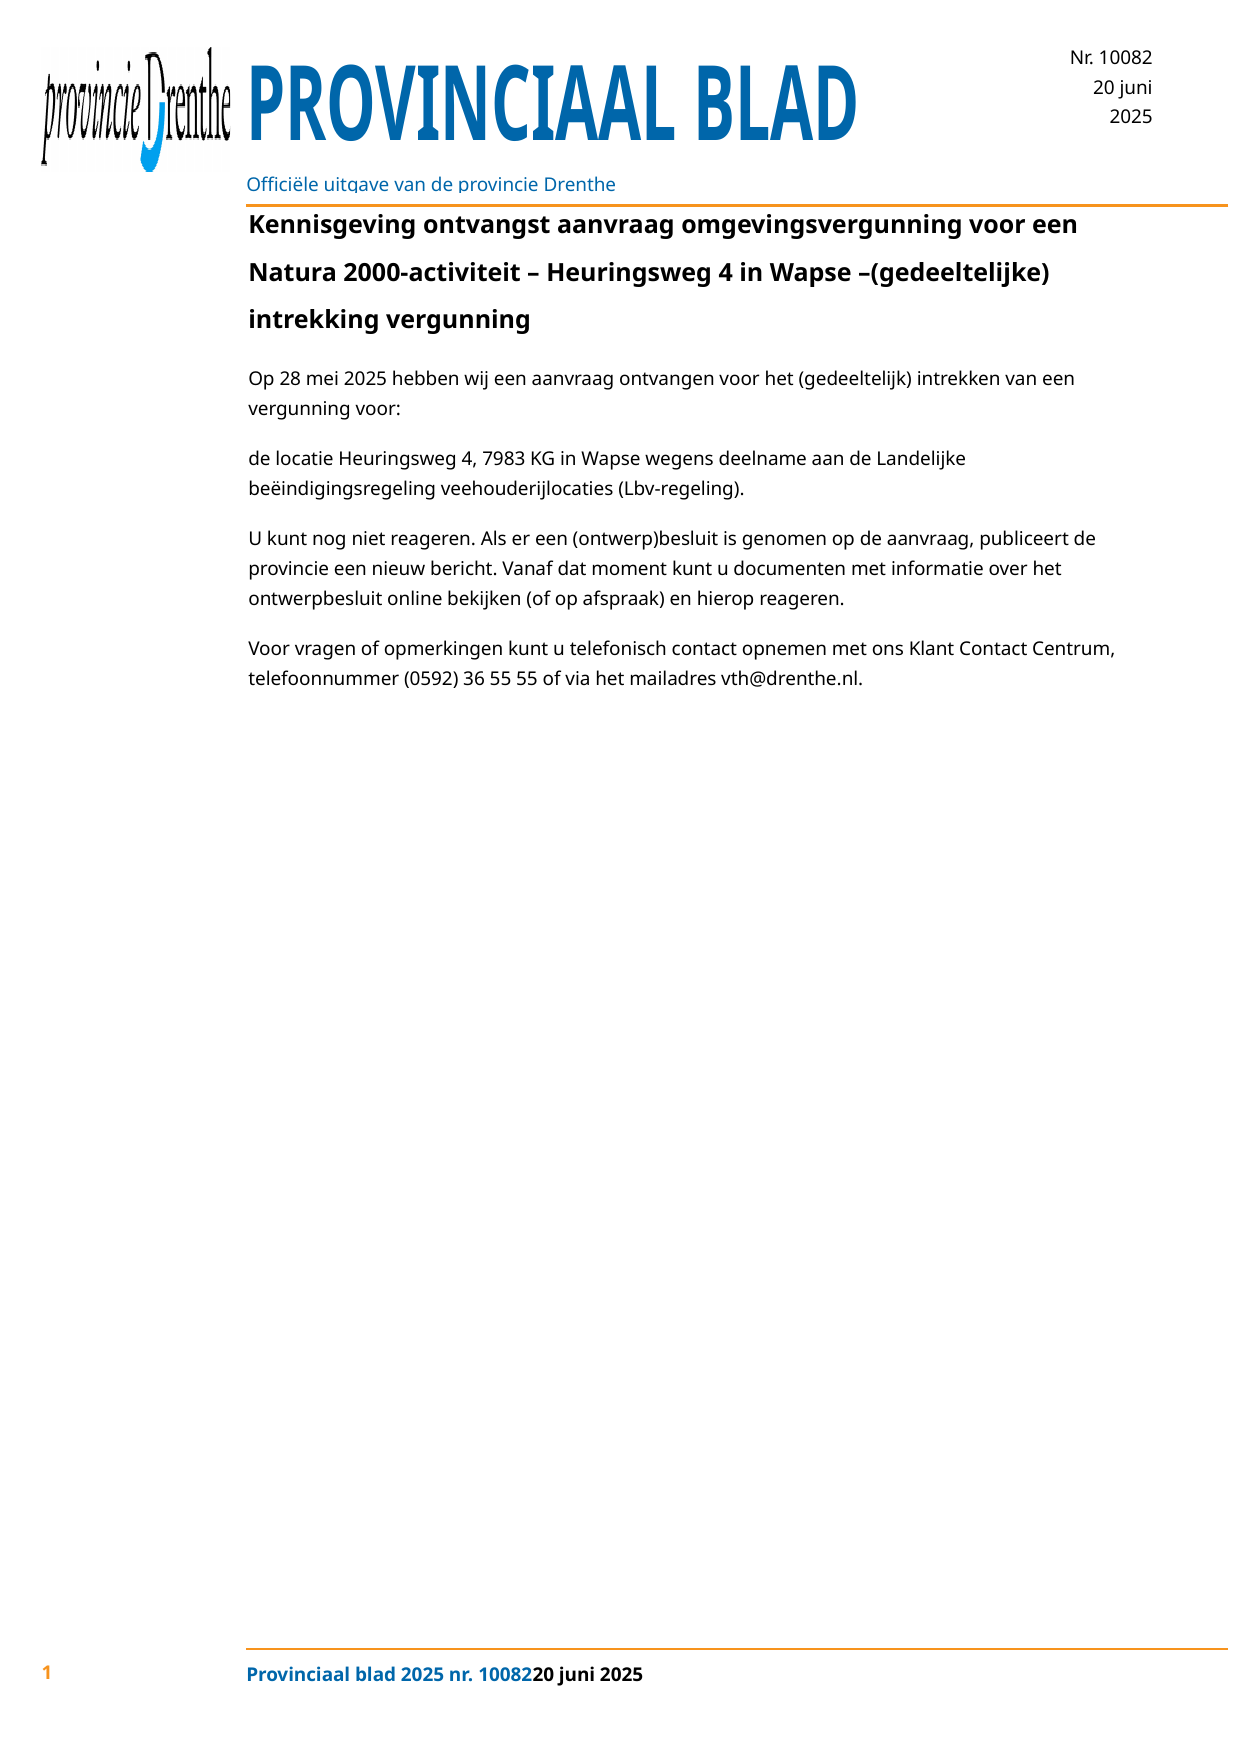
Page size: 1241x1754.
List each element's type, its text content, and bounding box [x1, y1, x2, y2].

text Kennisgeving ontvangst aanvraag omgevingsvergunning voor een Natura 2000-activiteit – Heuringsweg 4 in Wapse –(gedeeltelijke) intrekking vergunning [248, 207, 1152, 336]
text de locatie Heuringsweg 4, 7983 KG in Wapse wegens deelname aan de Landelijke beëindigingsregeling veehouderijlocaties (Lbv-regeling). [248, 446, 1152, 501]
text U kunt nog niet reageren. Als er een (ontwerp)besluit is genomen op de aanvraag, publiceert de provincie een nieuw bericht. Vanaf dat moment kunt u documenten met informatie over het ontwerpbesluit online bekijken (of op afspraak) en hierop reageren. [248, 526, 1152, 610]
text Op 28 mei 2025 hebben wij een aanvraag ontvangen voor het (gedeeltelijk) intrekken van een vergunning voor: [248, 366, 1152, 421]
picture [41, 47, 231, 172]
text Voor vragen of opmerkingen kunt u telefonisch contact opnemen met ons Klant Contact Centrum, telefoonnummer (0592) 36 55 55 of via het mailadres vth@drenthe.nl. [248, 635, 1152, 690]
